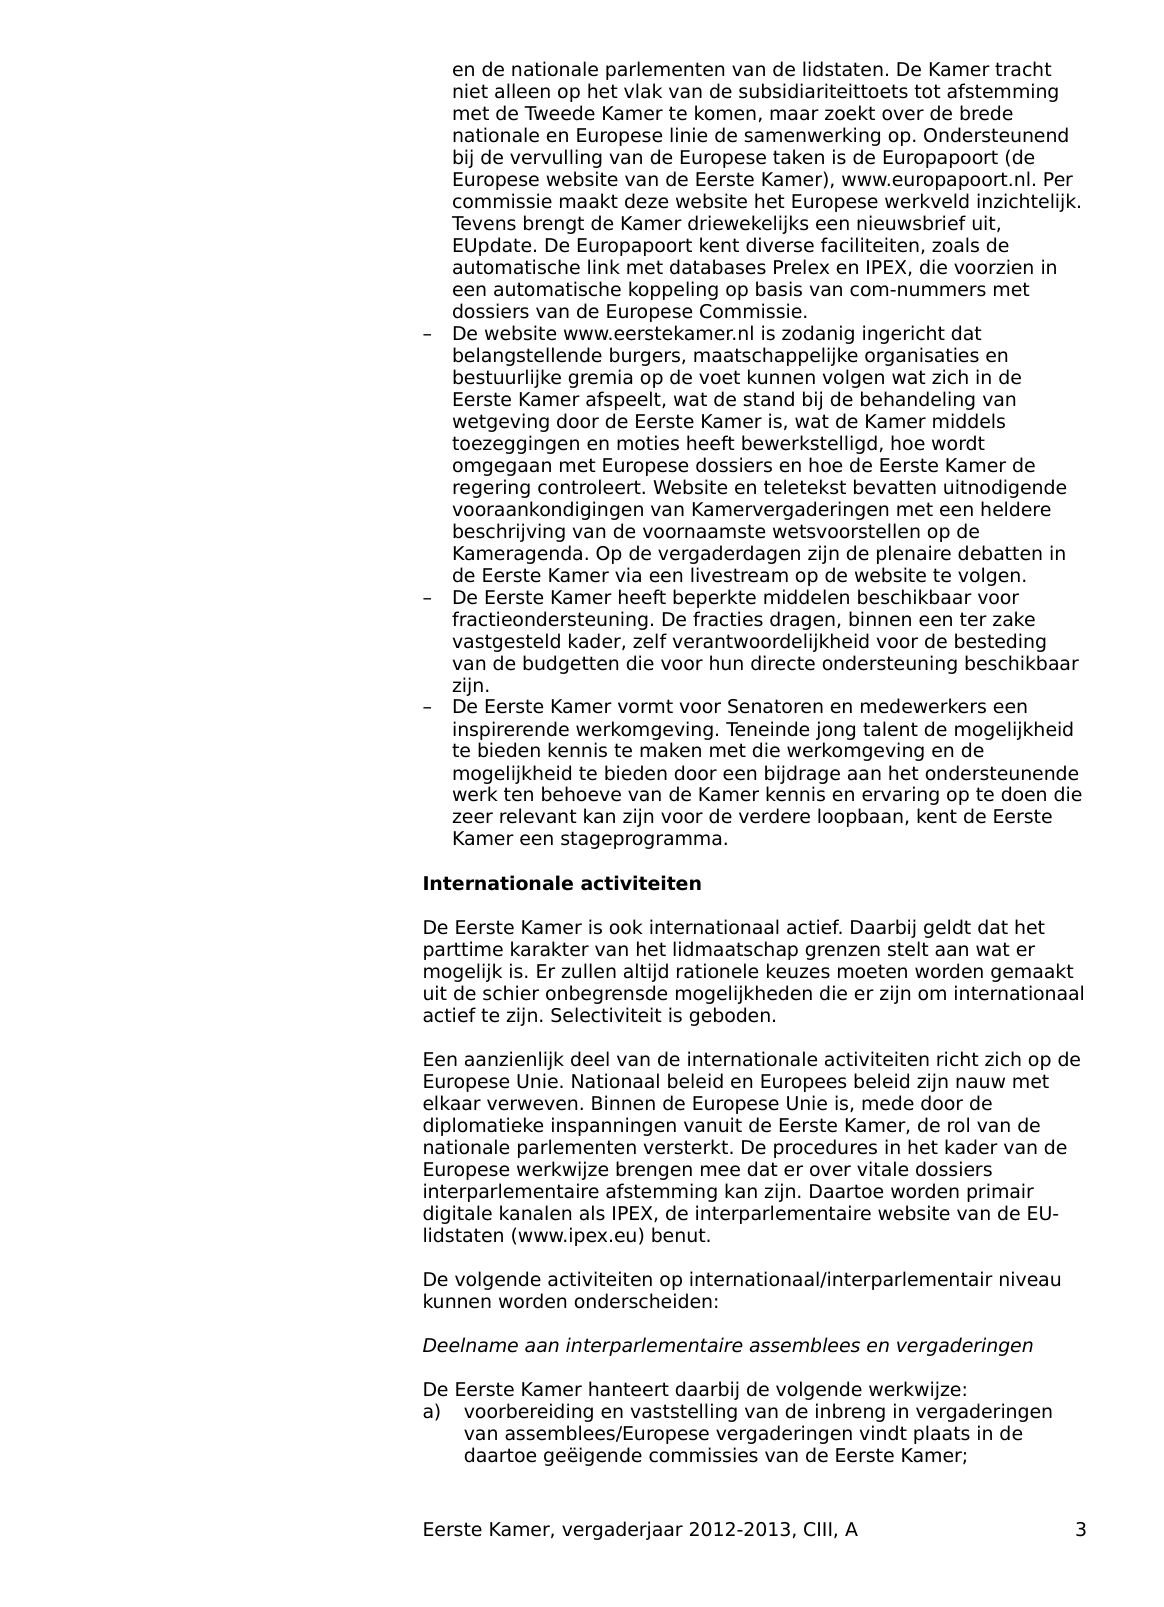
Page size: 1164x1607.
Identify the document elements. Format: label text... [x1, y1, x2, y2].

text De volgende activiteiten op internationaal/interparlementair niveau kunnen worden onderscheiden: [422, 1269, 1087, 1313]
text De Eerste Kamer hanteert daarbij de volgende werkwijze: [422, 1379, 1087, 1401]
text en de nationale parlementen van de lidstaten. De Kamer tracht niet alleen op het vlak van de subsidiariteittoets tot afstemming met de Tweede Kamer te komen, maar zoekt over de brede nationale en Europese linie de samenwerking op. Ondersteunend bij de vervulling van de Europese taken is de Europapoort (de Europese website van de Eerste Kamer), www.europapoort.nl. Per commissie maakt deze website het Europese werkveld inzichtelijk. Tevens brengt de Kamer driewekelijks een nieuwsbrief uit, EUpdate. De Europapoort kent diverse faciliteiten, zoals de automatische link met databases Prelex en IPEX, die voorzien in een automatische koppeling op basis van com-nummers met dossiers van de Europese Commissie. [422, 59, 1087, 323]
subtitle Deelname aan interparlementaire assemblees en vergaderingen [422, 1335, 1087, 1357]
text – De Eerste Kamer heeft beperkte middelen beschikbaar voor fractieondersteuning. De fracties dragen, binnen een ter zake vastgesteld kader, zelf verantwoordelijkheid voor de besteding van de budgetten die voor hun directe ondersteuning beschikbaar zijn. [422, 587, 1087, 696]
text a) voorbereiding en vaststelling van de inbreng in vergaderingen van assemblees/Europese vergaderingen vindt plaats in de daartoe geëigende commissies van de Eerste Kamer; [422, 1401, 1087, 1467]
text – De website www.eerstekamer.nl is zodanig ingericht dat belangstellende burgers, maatschappelijke organisaties en bestuurlijke gremia op de voet kunnen volgen wat zich in de Eerste Kamer afspeelt, wat de stand bij de behandeling van wetgeving door de Eerste Kamer is, wat de Kamer middels toezeggingen en moties heeft bewerkstelligd, hoe wordt omgegaan met Europese dossiers en hoe de Eerste Kamer de regering controleert. Website en teletekst bevatten uitnodigende vooraankondigingen van Kamervergaderingen met een heldere beschrijving van de voornaamste wetsvoorstellen op de Kameragenda. Op de vergaderdagen zijn de plenaire debatten in de Eerste Kamer via een livestream op de website te volgen. [422, 323, 1087, 587]
subtitle Internationale activiteiten [422, 872, 1087, 894]
text De Eerste Kamer is ook internationaal actief. Daarbij geldt dat het parttime karakter van het lidmaatschap grenzen stelt aan wat er mogelijk is. Er zullen altijd rationele keuzes moeten worden gemaakt uit de schier onbegrensde mogelijkheden die er zijn om internationaal actief te zijn. Selectiviteit is geboden. [422, 917, 1087, 1027]
text Een aanzienlijk deel van de internationale activiteiten richt zich op de Europese Unie. Nationaal beleid en Europees beleid zijn nauw met elkaar verweven. Binnen de Europese Unie is, mede door de diplomatieke inspanningen vanuit de Eerste Kamer, de rol van de nationale parlementen versterkt. De procedures in het kader van de Europese werkwijze brengen mee dat er over vitale dossiers interparlementaire afstemming kan zijn. Daartoe worden primair digitale kanalen als IPEX, de interparlementaire website van de EU-lidstaten (www.ipex.eu) benut. [422, 1049, 1087, 1247]
text – De Eerste Kamer vormt voor Senatoren en medewerkers een inspirerende werkomgeving. Teneinde jong talent de mogelijkheid te bieden kennis te maken met die werkomgeving en de mogelijkheid te bieden door een bijdrage aan het ondersteunende werk ten behoeve van de Kamer kennis en ervaring op te doen die zeer relevant kan zijn voor de verdere loopbaan, kent de Eerste Kamer een stageprogramma. [422, 696, 1087, 850]
